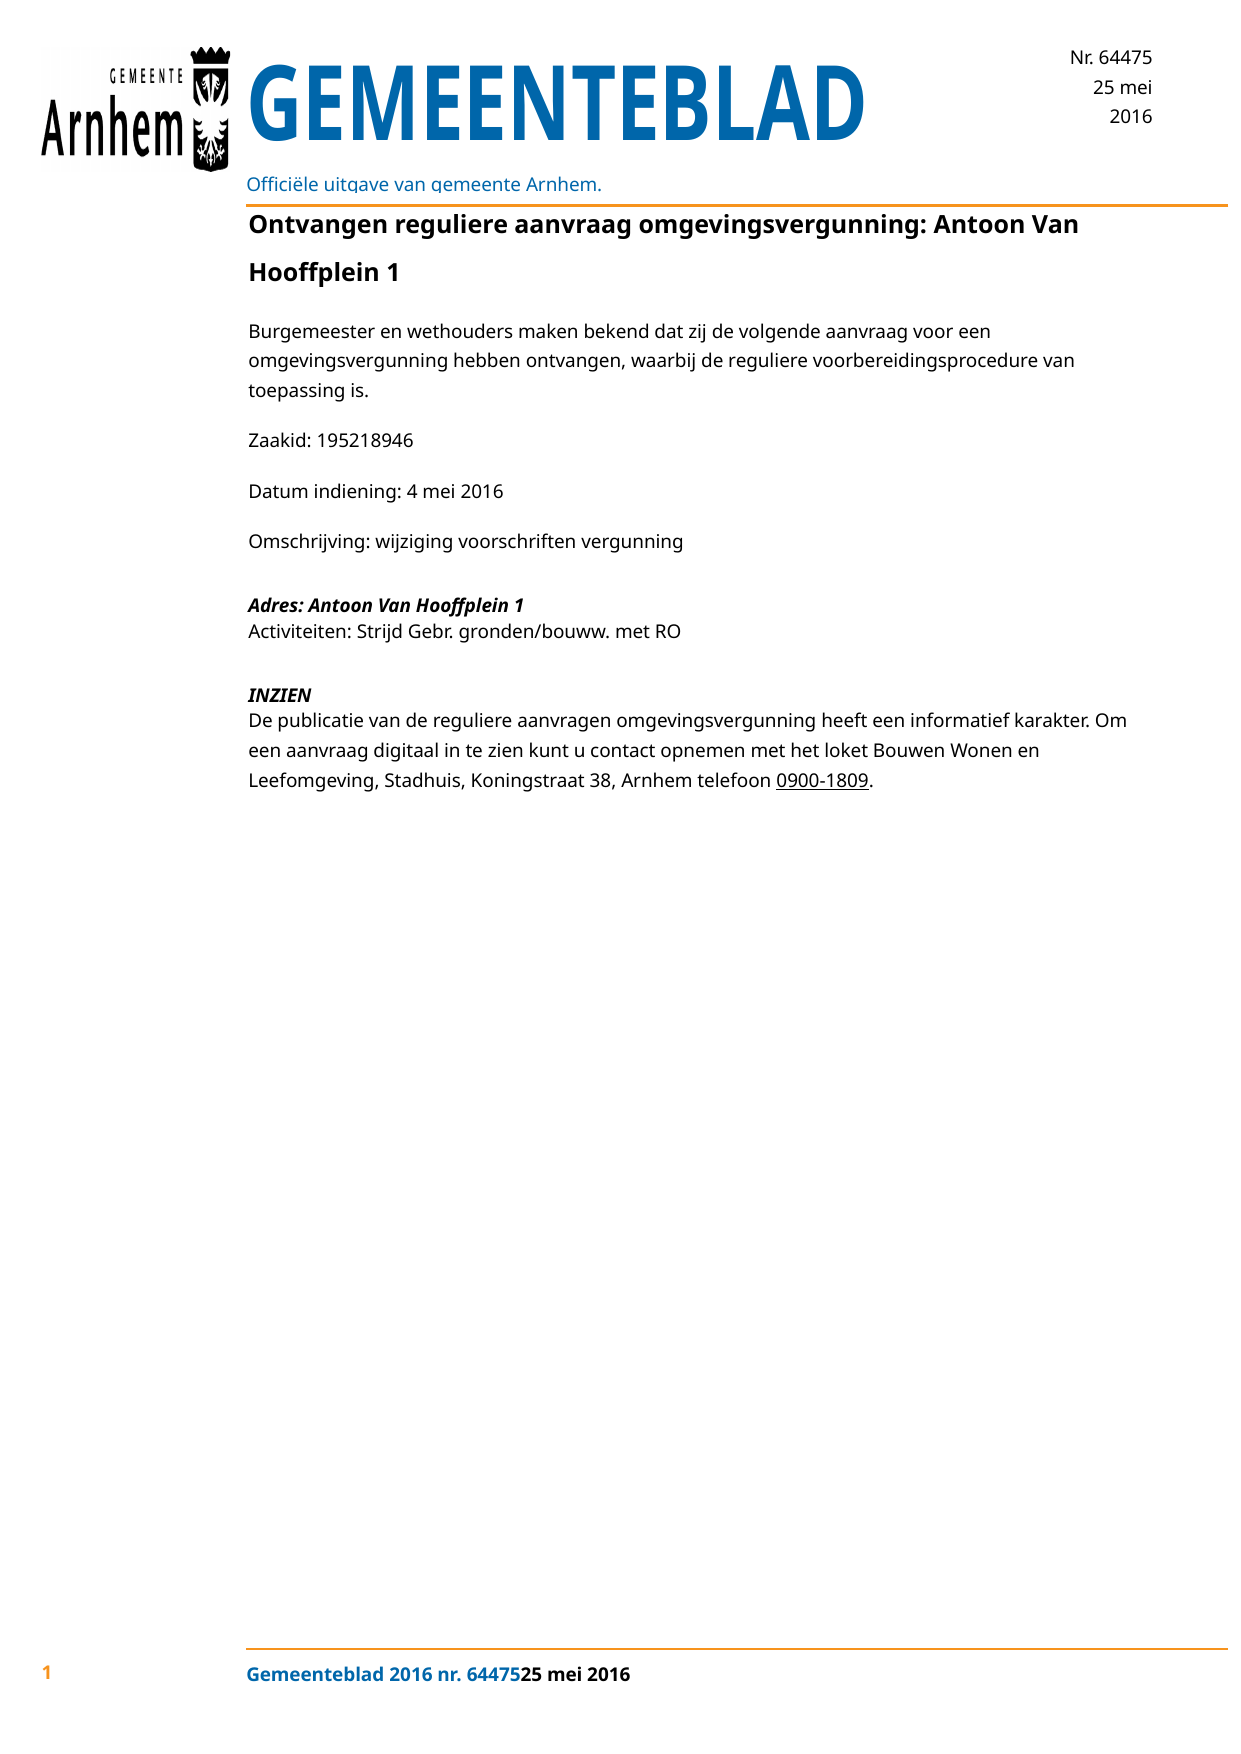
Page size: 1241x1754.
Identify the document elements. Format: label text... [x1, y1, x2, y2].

text Omschrijving: wijziging voorschriften vergunning [248, 528, 1152, 554]
text Burgemeester en wethouders maken bekend dat zij de volgende aanvraag voor een omgevingsvergunning hebben ontvangen, waarbij de reguliere voorbereidingsprocedure van toepassing is. [248, 318, 1152, 403]
text Zaakid: 195218946 [248, 427, 1152, 453]
text Adres: Antoon Van Hooffplein 1 [248, 592, 1152, 618]
text Ontvangen reguliere aanvraag omgevingsvergunning: Antoon Van Hooffplein 1 [248, 207, 1152, 288]
text Activiteiten: Strijd Gebr. gronden/bouww. met RO [248, 618, 1152, 644]
text INZIEN [248, 682, 1152, 708]
text De publicatie van de reguliere aanvragen omgevingsvergunning heeft een informatief karakter. Om een aanvraag digitaal in te zien kunt u contact opnemen met het loket Bouwen Wonen en Leefomgeving, Stadhuis, Koningstraat 38, Arnhem telefoon 0900-1809. [248, 708, 1152, 793]
text Datum indiening: 4 mei 2016 [248, 478, 1152, 504]
picture [41, 47, 231, 172]
